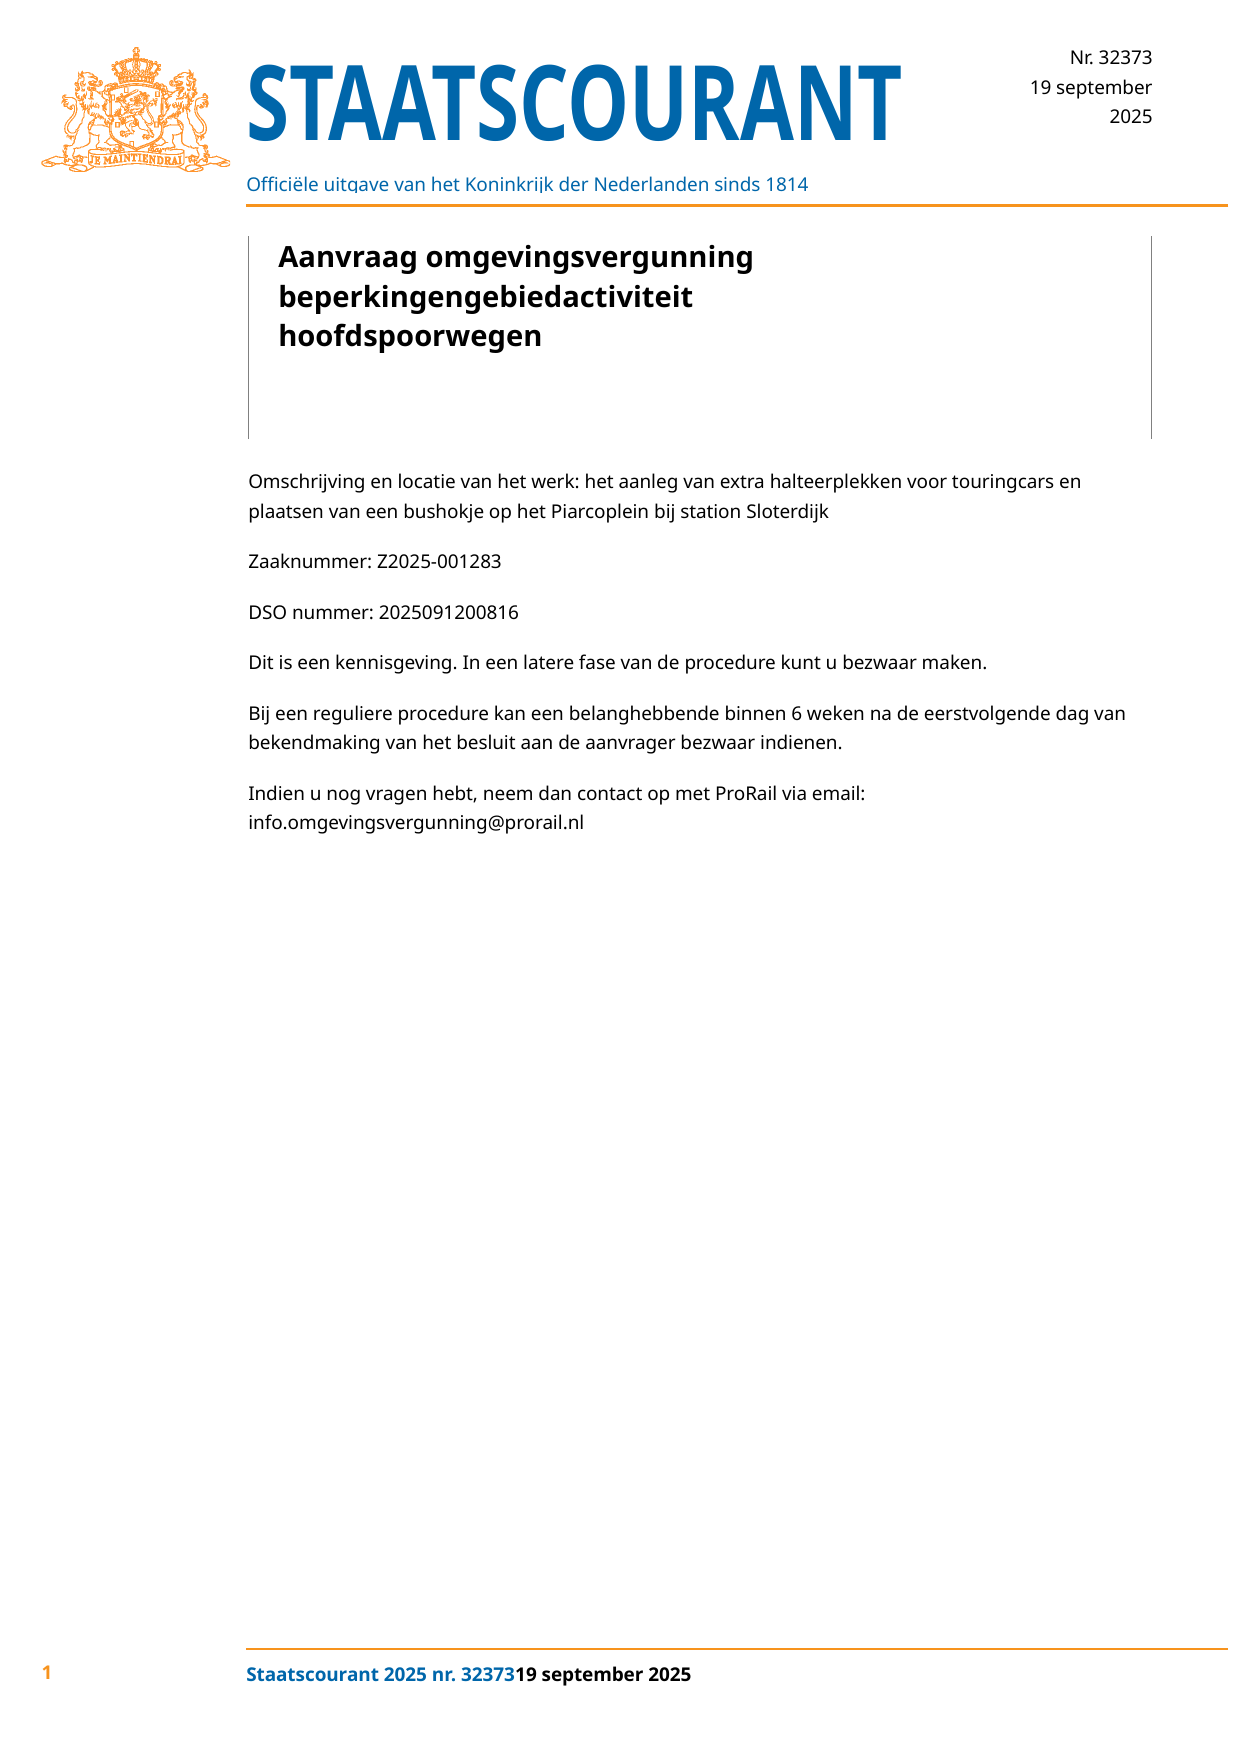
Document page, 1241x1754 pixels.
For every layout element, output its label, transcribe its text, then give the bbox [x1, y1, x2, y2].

text Omschrijving en locatie van het werk: het aanleg van extra halteerplekken voor touringcars en plaatsen van een bushokje op het Piarcoplein bij station Sloterdijk [248, 469, 1152, 524]
table_header [1090, 236, 1151, 413]
text Zaaknummer: Z2025-001283 [248, 549, 1152, 574]
text DSO nummer: 2025091200816 [248, 599, 1152, 625]
table_header [850, 236, 912, 413]
text Dit is een kennisgeving. In een latere fase van de procedure kunt u bezwaar maken. [248, 649, 1152, 675]
table_header Aanvraag omgevingsvergunning beperkingengebiedactiviteit hoofdspoorwegen [249, 236, 850, 439]
text Bij een reguliere procedure kan een belanghebbende binnen 6 weken na de eerstvolgende dag van bekendmaking van het besluit aan de aanvrager bezwaar indienen. [248, 700, 1152, 755]
table_header [850, 414, 1151, 439]
text Indien u nog vragen hebt, neem dan contact op met ProRail via email: info.omgevingsvergunning@prorail.nl [248, 780, 1152, 835]
picture [912, 236, 1090, 414]
picture [41, 47, 231, 172]
